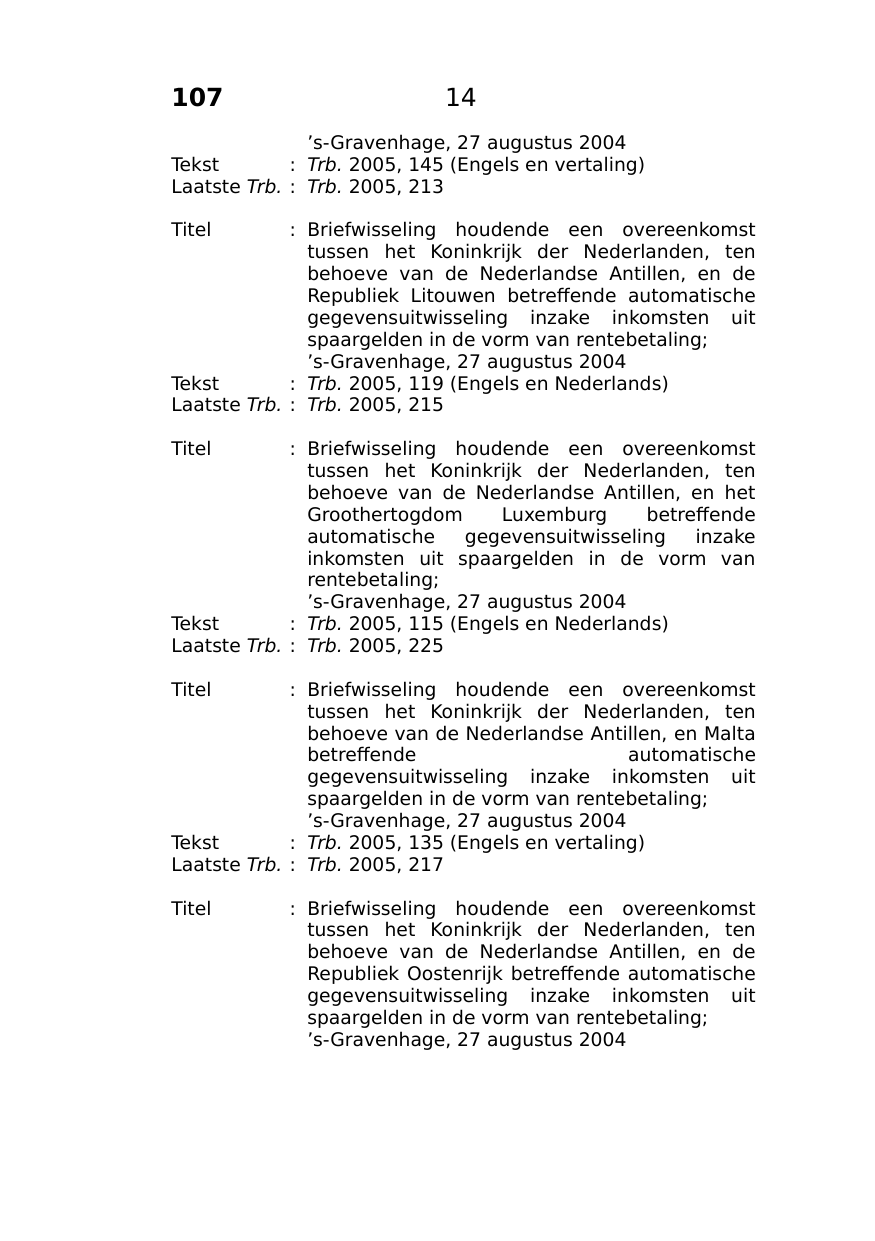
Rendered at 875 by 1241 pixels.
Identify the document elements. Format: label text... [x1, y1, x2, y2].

table_cell [289, 657, 307, 679]
table_cell : [289, 176, 307, 197]
table_cell [171, 657, 289, 679]
table_cell Trb. 2005, 135 (Engels en vertaling) [307, 832, 756, 854]
table_cell Trb. 2005, 217 [307, 854, 756, 876]
table_cell : [289, 438, 307, 613]
table_cell Briefwisseling houdende een overeenkomst tussen het Koninkrijk der Nederlanden, ten behoeve van de Nederlandse Antillen, en het Groothertogdom Luxemburg betreffende automatische gegevensuitwisseling inzake inkomsten uit spaargelden in de vorm van rentebetaling; ’s-Gravenhage, 27 augustus 2004 [307, 438, 756, 613]
table_cell : [289, 154, 307, 176]
table_cell [289, 416, 307, 438]
table_cell Laatste Trb. [171, 854, 289, 876]
table_cell : [289, 219, 307, 372]
table_cell Trb. 2005, 215 [307, 394, 756, 416]
table_cell : [289, 613, 307, 635]
table_cell Titel [171, 438, 289, 613]
table_cell [171, 876, 289, 897]
table_cell : [289, 898, 307, 1051]
table_cell Tekst [171, 154, 289, 176]
table_cell Laatste Trb. [171, 176, 289, 197]
table_cell ’s-Gravenhage, 27 augustus 2004 [307, 132, 756, 154]
table_cell Tekst [171, 613, 289, 635]
table_cell Briefwisseling houdende een overeenkomst tussen het Koninkrijk der Nederlanden, ten behoeve van de Nederlandse Antillen, en Malta betreffende automatische gegevensuitwisseling inzake inkomsten uit spaargelden in de vorm van rentebetaling; ’s-Gravenhage, 27 augustus 2004 [307, 679, 756, 832]
table_cell Titel [171, 898, 289, 1051]
table_cell Trb. 2005, 145 (Engels en vertaling) [307, 154, 756, 176]
table_cell [171, 132, 289, 154]
table_cell [289, 132, 307, 154]
table_cell [289, 876, 307, 897]
table_cell [307, 416, 756, 438]
table_cell : [289, 854, 307, 876]
table_cell : [289, 373, 307, 394]
table_cell Laatste Trb. [171, 394, 289, 416]
table_cell Laatste Trb. [171, 635, 289, 657]
table_cell : [289, 635, 307, 657]
table_cell [171, 198, 289, 219]
table_cell Trb. 2005, 119 (Engels en Nederlands) [307, 373, 756, 394]
table_cell Tekst [171, 373, 289, 394]
table_cell Tekst [171, 832, 289, 854]
table_cell [171, 416, 289, 438]
table_cell [289, 198, 307, 219]
table_cell Trb. 2005, 213 [307, 176, 756, 197]
table_cell : [289, 679, 307, 832]
table_cell : [289, 394, 307, 416]
table_cell [307, 657, 756, 679]
table_cell [307, 198, 756, 219]
table_cell Briefwisseling houdende een overeenkomst tussen het Koninkrijk der Nederlanden, ten behoeve van de Nederlandse Antillen, en de Republiek Litouwen betreffende automatische gegevensuitwisseling inzake inkomsten uit spaargelden in de vorm van rentebetaling; ’s-Gravenhage, 27 augustus 2004 [307, 219, 756, 372]
table_cell Trb. 2005, 115 (Engels en Nederlands) [307, 613, 756, 635]
table_cell Briefwisseling houdende een overeenkomst tussen het Koninkrijk der Nederlanden, ten behoeve van de Nederlandse Antillen, en de Republiek Oostenrijk betreffende automatische gegevensuitwisseling inzake inkomsten uit spaargelden in de vorm van rentebetaling; ’s-Gravenhage, 27 augustus 2004 [307, 898, 756, 1051]
table_cell Titel [171, 679, 289, 832]
table_cell Trb. 2005, 225 [307, 635, 756, 657]
table_cell Titel [171, 219, 289, 372]
table_cell [307, 876, 756, 897]
table_cell : [289, 832, 307, 854]
